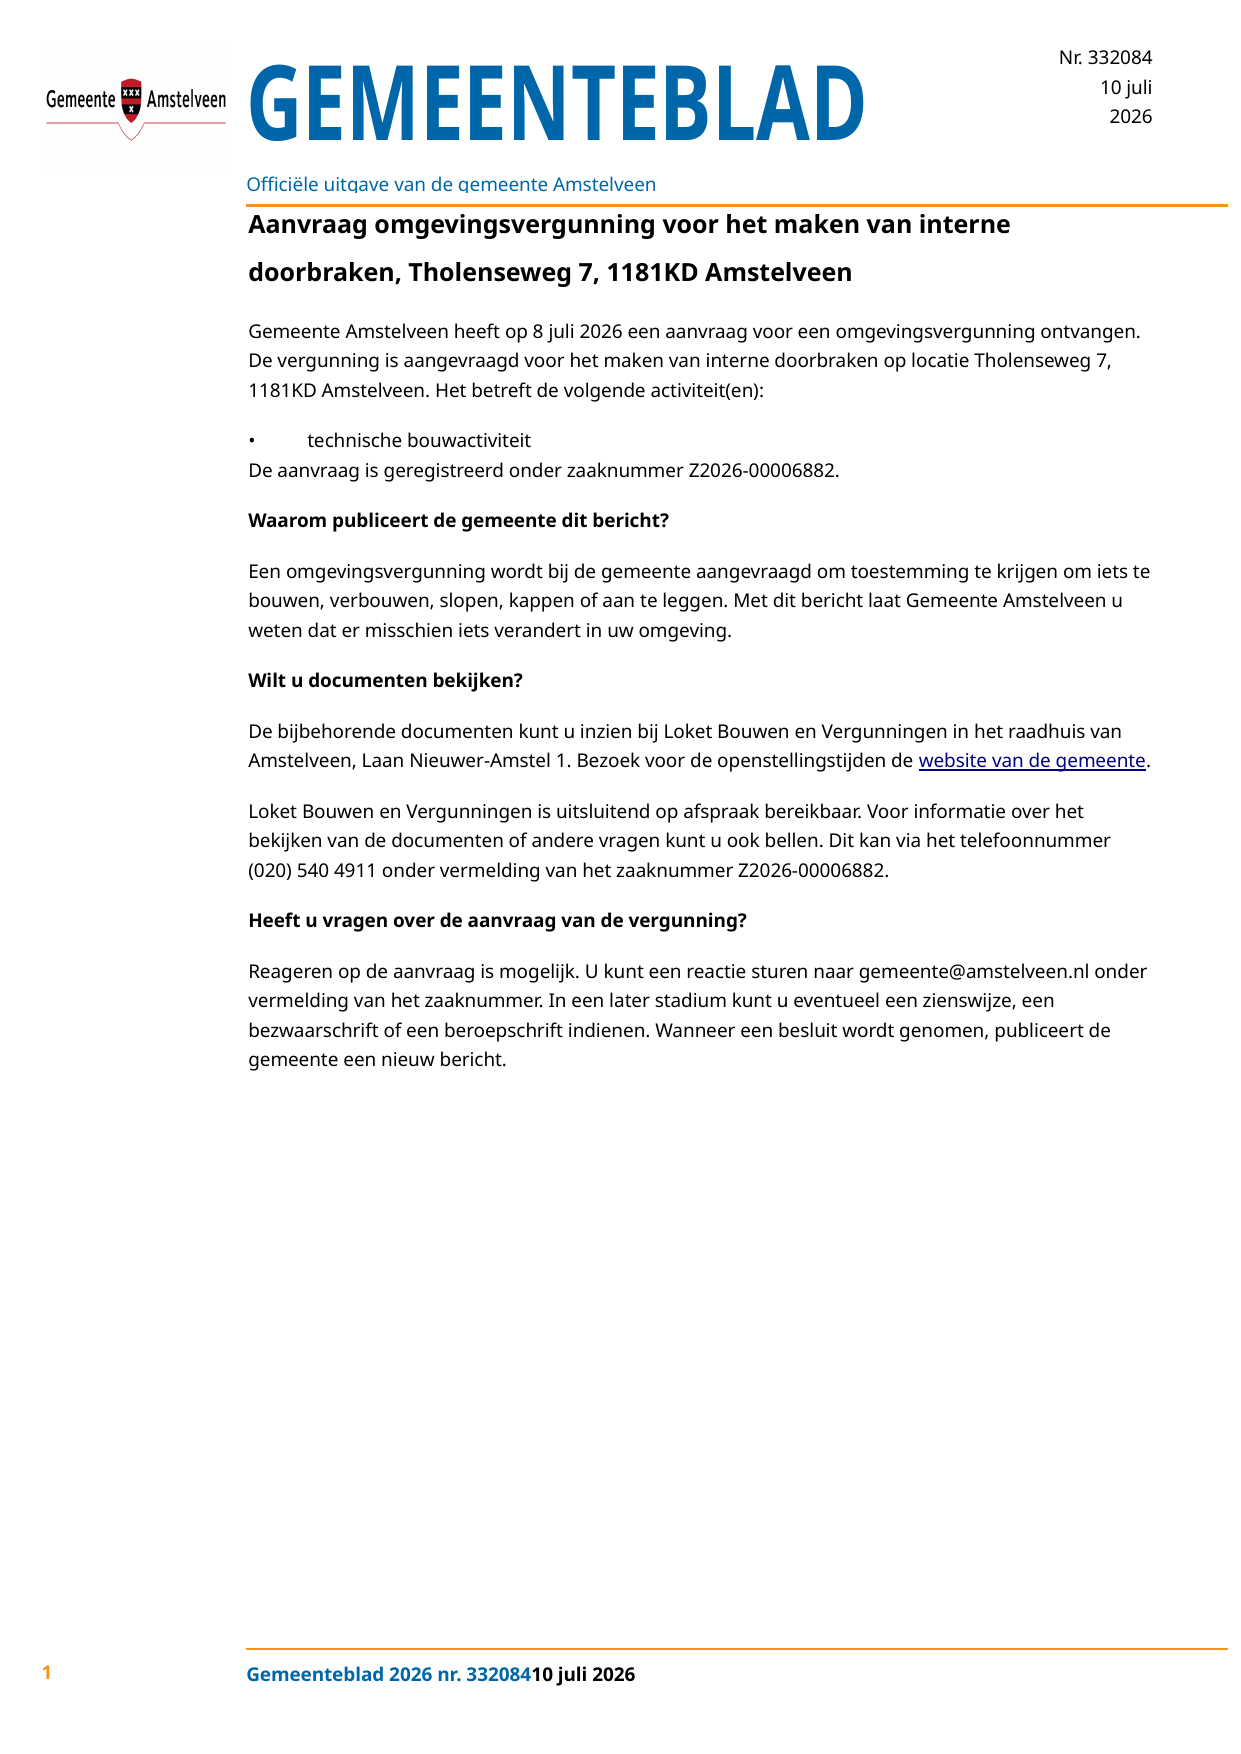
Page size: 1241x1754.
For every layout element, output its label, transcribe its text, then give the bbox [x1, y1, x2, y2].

text Heeft u vragen over de aanvraag van de vergunning? [248, 907, 1152, 933]
text Gemeente Amstelveen heeft op 8 juli 2026 een aanvraag voor een omgevingsvergunning ontvangen. De vergunning is aangevraagd voor het maken van interne doorbraken op locatie Tholenseweg 7, 1181KD Amstelveen. Het betreft de volgende activiteit(en): [248, 318, 1152, 403]
text Een omgevingsvergunning wordt bij de gemeente aangevraagd om toestemming te krijgen om iets te bouwen, verbouwen, slopen, kappen of aan te leggen. Met dit bericht laat Gemeente Amstelveen u weten dat er misschien iets verandert in uw omgeving. [248, 558, 1152, 643]
text Loket Bouwen en Vergunningen is uitsluitend op afspraak bereikbaar. Voor informatie over het bekijken van de documenten of andere vragen kunt u ook bellen. Dit kan via het telefoonnummer (020) 540 4911 onder vermelding van het zaaknummer Z2026-00006882. [248, 798, 1152, 883]
text Waarom publiceert de gemeente dit bericht? [248, 507, 1152, 533]
text Aanvraag omgevingsvergunning voor het maken van interne doorbraken, Tholenseweg 7, 1181KD Amstelveen [248, 207, 1152, 288]
text De bijbehorende documenten kunt u inzien bij Loket Bouwen en Vergunningen in het raadhuis van Amstelveen, Laan Nieuwer-Amstel 1. Bezoek voor de openstellingstijden de website van de gemeente. [248, 718, 1152, 773]
text Reageren op de aanvraag is mogelijk. U kunt een reactie sturen naar gemeente@amstelveen.nl onder vermelding van het zaaknummer. In een later stadium kunt u eventueel een zienswijze, een bezwaarschrift of een beroepschrift indienen. Wanneer een besluit wordt genomen, publiceert de gemeente een nieuw bericht. [248, 958, 1152, 1072]
picture [41, 47, 231, 172]
list technische bouwactiviteit [248, 427, 1152, 453]
text Wilt u documenten bekijken? [248, 667, 1152, 693]
text De aanvraag is geregistreerd onder zaaknummer Z2026-00006882. [248, 457, 1152, 483]
